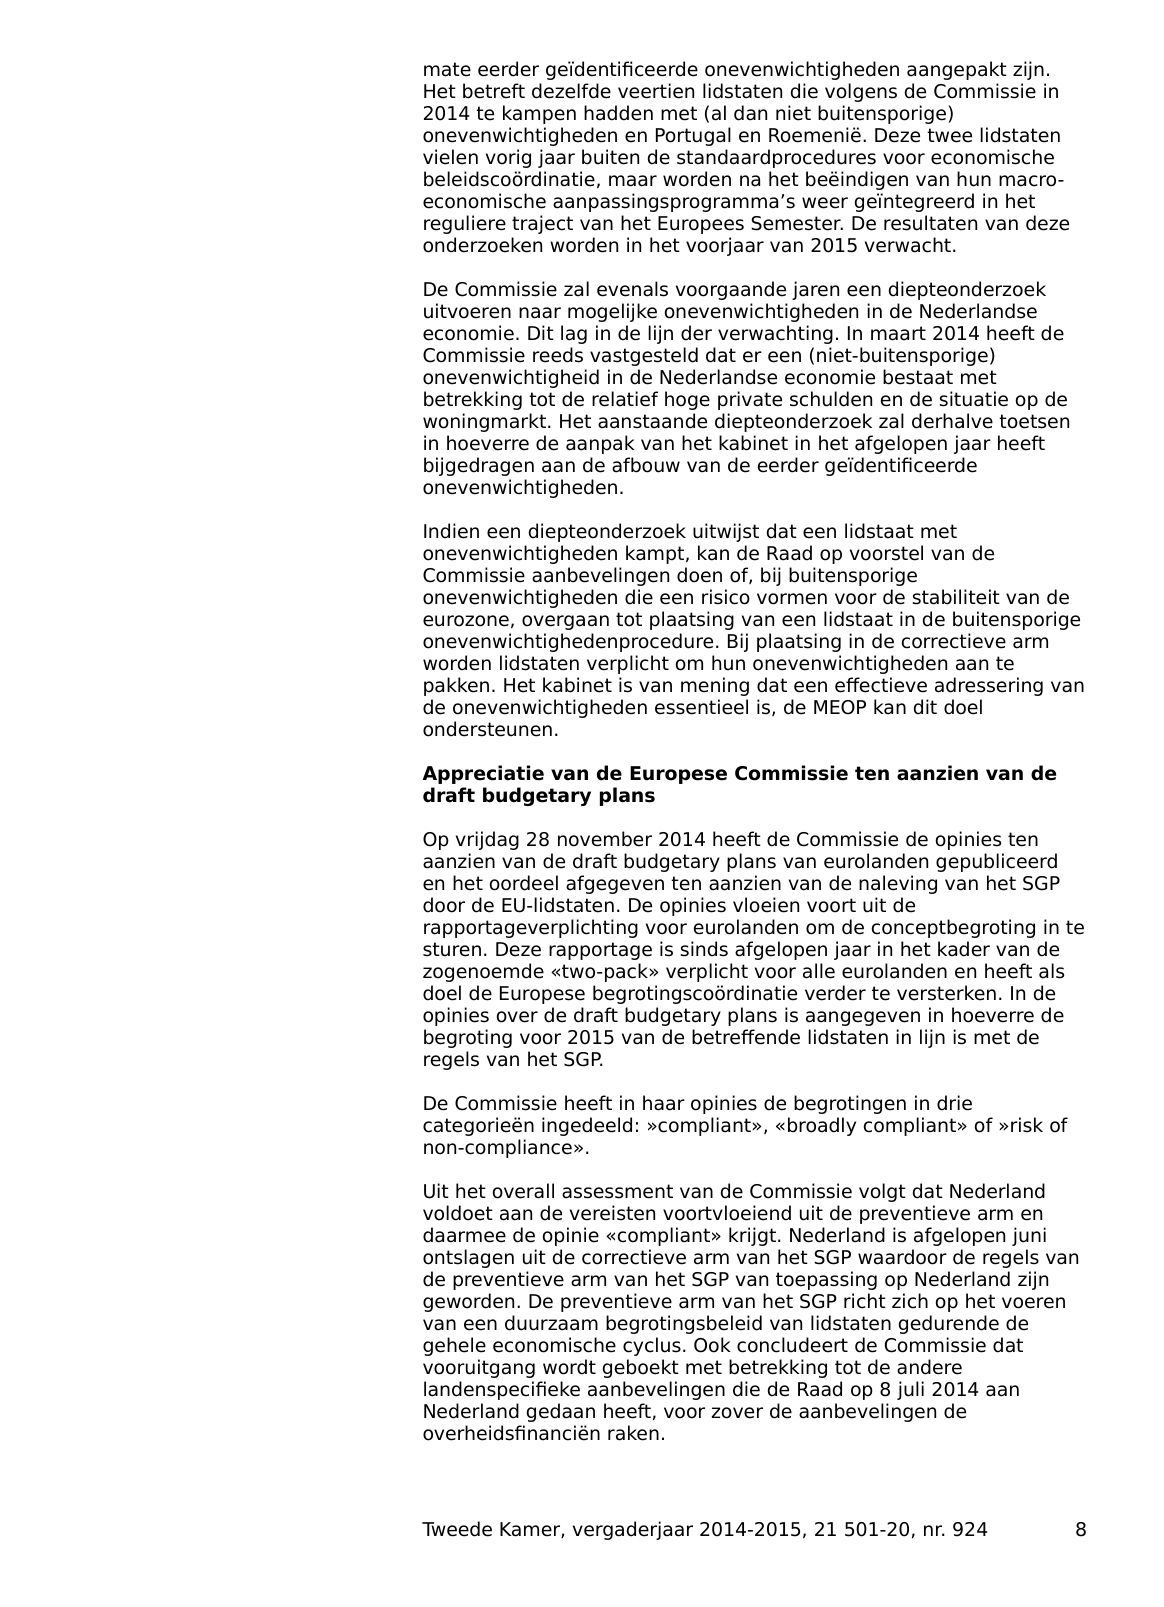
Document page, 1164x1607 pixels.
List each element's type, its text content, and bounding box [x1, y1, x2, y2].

text Uit het overall assessment van de Commissie volgt dat Nederland voldoet aan de vereisten voortvloeiend uit de preventieve arm en daarmee de opinie «compliant» krijgt. Nederland is afgelopen juni ontslagen uit de correctieve arm van het SGP waardoor de regels van de preventieve arm van het SGP van toepassing op Nederland zijn geworden. De preventieve arm van het SGP richt zich op het voeren van een duurzaam begrotingsbeleid van lidstaten gedurende de gehele economische cyclus. Ook concludeert de Commissie dat vooruitgang wordt geboekt met betrekking tot de andere landenspecifieke aanbevelingen die de Raad op 8 juli 2014 aan Nederland gedaan heeft, voor zover de aanbevelingen de overheidsfinanciën raken. [422, 1181, 1087, 1445]
subtitle Appreciatie van de Europese Commissie ten aanzien van de draft budgetary plans [422, 763, 1087, 807]
text De Commissie zal evenals voorgaande jaren een diepteonderzoek uitvoeren naar mogelijke onevenwichtigheden in de Nederlandse economie. Dit lag in de lijn der verwachting. In maart 2014 heeft de Commissie reeds vastgesteld dat er een (niet-buitensporige) onevenwichtigheid in de Nederlandse economie bestaat met betrekking tot de relatief hoge private schulden en de situatie op de woningmarkt. Het aanstaande diepteonderzoek zal derhalve toetsen in hoeverre de aanpak van het kabinet in het afgelopen jaar heeft bijgedragen aan de afbouw van de eerder geïdentificeerde onevenwichtigheden. [422, 279, 1087, 499]
text Op vrijdag 28 november 2014 heeft de Commissie de opinies ten aanzien van de draft budgetary plans van eurolanden gepubliceerd en het oordeel afgegeven ten aanzien van de naleving van het SGP door de EU-lidstaten. De opinies vloeien voort uit de rapportageverplichting voor eurolanden om de conceptbegroting in te sturen. Deze rapportage is sinds afgelopen jaar in het kader van de zogenoemde «two-pack» verplicht voor alle eurolanden en heeft als doel de Europese begrotingscoördinatie verder te versterken. In de opinies over de draft budgetary plans is aangegeven in hoeverre de begroting voor 2015 van de betreffende lidstaten in lijn is met de regels van het SGP. [422, 829, 1087, 1071]
text Indien een diepteonderzoek uitwijst dat een lidstaat met onevenwichtigheden kampt, kan de Raad op voorstel van de Commissie aanbevelingen doen of, bij buitensporige onevenwichtigheden die een risico vormen voor de stabiliteit van de eurozone, overgaan tot plaatsing van een lidstaat in de buitensporige onevenwichtighedenprocedure. Bij plaatsing in de correctieve arm worden lidstaten verplicht om hun onevenwichtigheden aan te pakken. Het kabinet is van mening dat een effectieve adressering van de onevenwichtigheden essentieel is, de MEOP kan dit doel ondersteunen. [422, 521, 1087, 741]
text mate eerder geïdentificeerde onevenwichtigheden aangepakt zijn. Het betreft dezelfde veertien lidstaten die volgens de Commissie in 2014 te kampen hadden met (al dan niet buitensporige) onevenwichtigheden en Portugal en Roemenië. Deze twee lidstaten vielen vorig jaar buiten de standaardprocedures voor economische beleidscoördinatie, maar worden na het beëindigen van hun macro-economische aanpassingsprogramma’s weer geïntegreerd in het reguliere traject van het Europees Semester. De resultaten van deze onderzoeken worden in het voorjaar van 2015 verwacht. [422, 59, 1087, 257]
text De Commissie heeft in haar opinies de begrotingen in drie categorieën ingedeeld: »compliant», «broadly compliant» of »risk of non-compliance». [422, 1093, 1087, 1159]
